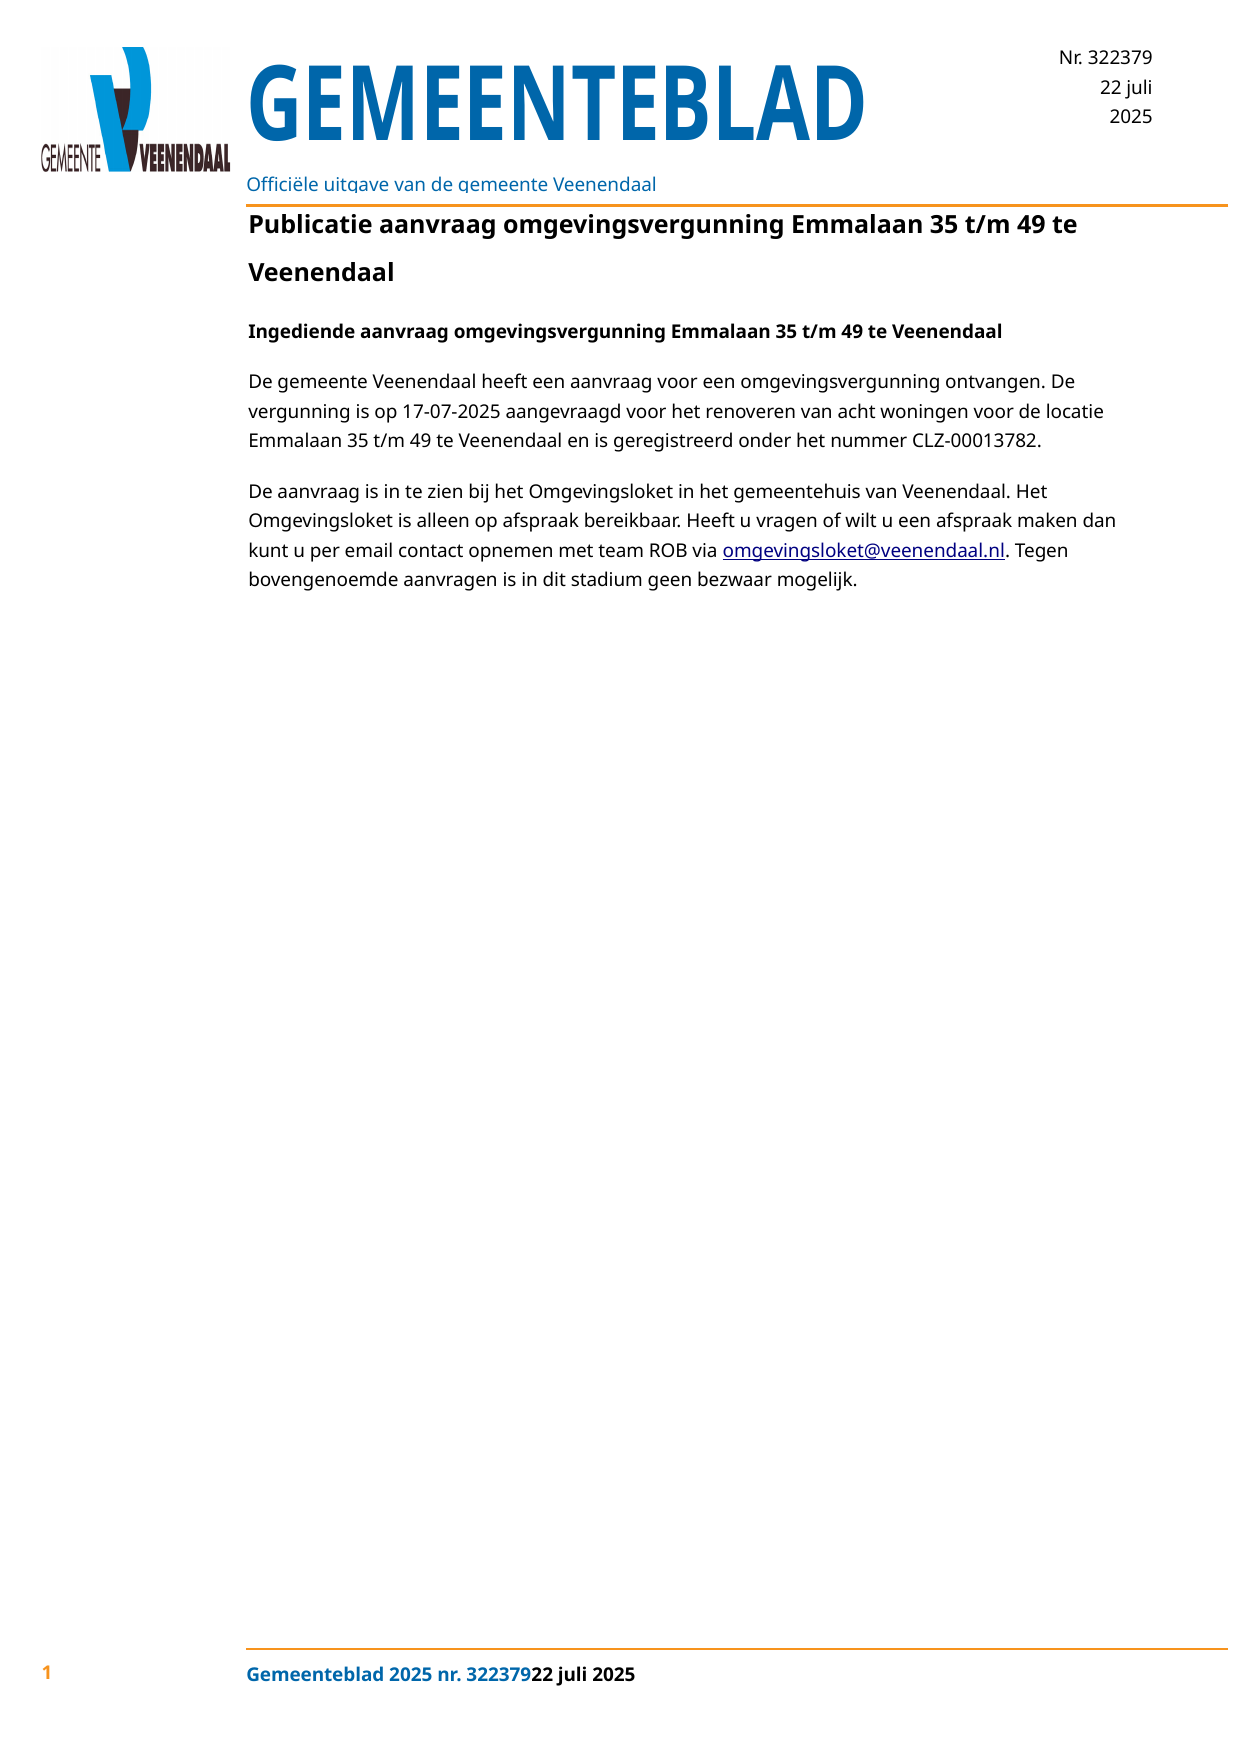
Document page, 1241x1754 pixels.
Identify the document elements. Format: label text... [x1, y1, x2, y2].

text De gemeente Veenendaal heeft een aanvraag voor een omgevingsvergunning ontvangen. De vergunning is op 17-07-2025 aangevraagd voor het renoveren van acht woningen voor de locatie Emmalaan 35 t/m 49 te Veenendaal en is geregistreerd onder het nummer CLZ-00013782. [248, 368, 1152, 453]
picture [123, 47, 231, 172]
picture [41, 47, 130, 172]
text Publicatie aanvraag omgevingsvergunning Emmalaan 35 t/m 49 te Veenendaal [248, 207, 1152, 288]
text De aanvraag is in te zien bij het Omgevingsloket in het gemeentehuis van Veenendaal. Het Omgevingsloket is alleen op afspraak bereikbaar. Heeft u vragen of wilt u een afspraak maken dan kunt u per email contact opnemen met team ROB via omgevingsloket@veenendaal.nl. Tegen bovengenoemde aanvragen is in dit stadium geen bezwaar mogelijk. [248, 478, 1152, 592]
text Ingediende aanvraag omgevingsvergunning Emmalaan 35 t/m 49 te Veenendaal [248, 318, 1152, 344]
